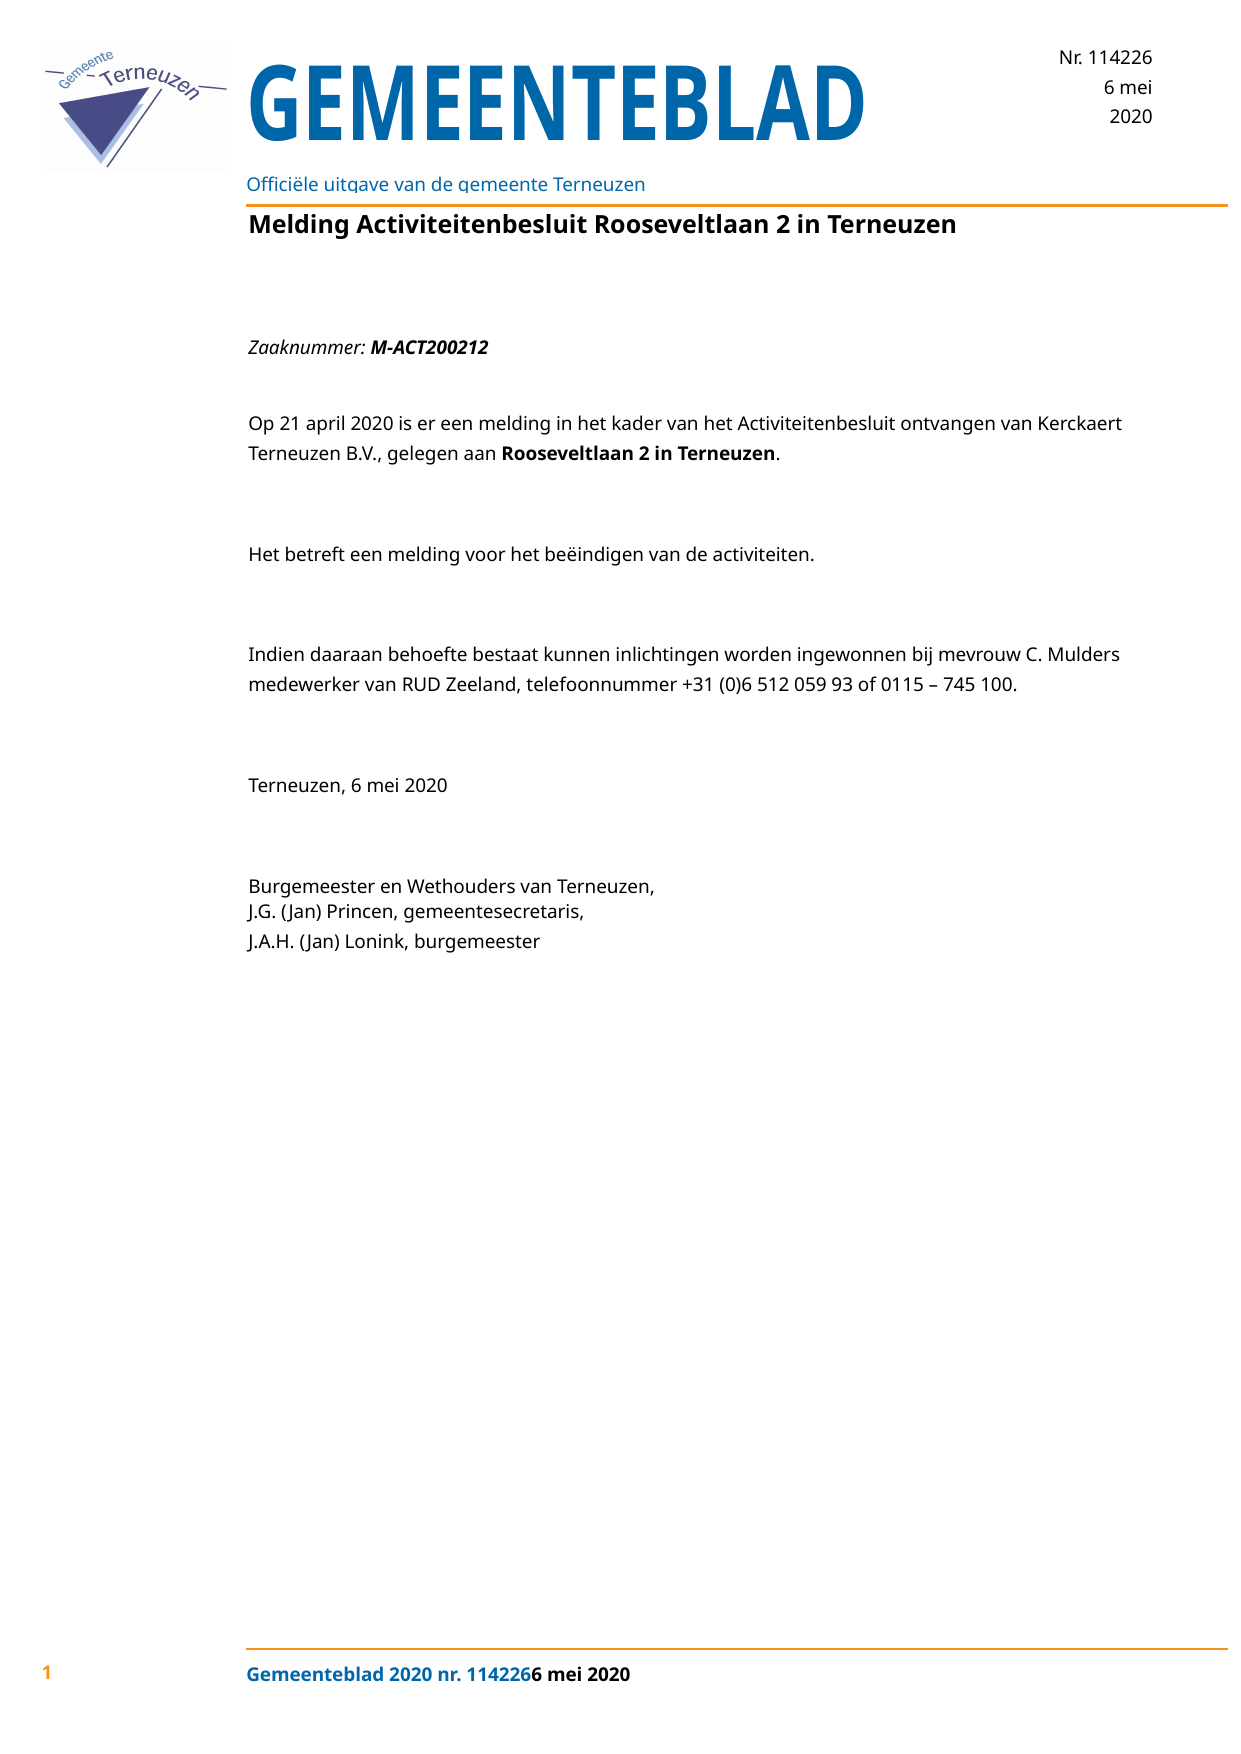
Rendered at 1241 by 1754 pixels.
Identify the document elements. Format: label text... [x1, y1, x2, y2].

text Indien daaraan behoefte bestaat kunnen inlichtingen worden ingewonnen bij mevrouw C. Mulders medewerker van RUD Zeeland, telefoonnummer +31 (0)6 512 059 93 of 0115 – 745 100. [248, 642, 1152, 697]
text Het betreft een melding voor het beëindigen van de activiteiten. [248, 541, 1152, 567]
table_header Burgemeester en Wethouders van Terneuzen, [248, 873, 1152, 899]
table_cell [700, 1013, 1152, 1039]
text Melding Activiteitenbesluit Rooseveltlaan 2 in Terneuzen [248, 207, 1152, 241]
table_cell [700, 899, 1152, 1013]
text Zaaknummer: M-ACT200212 [248, 334, 1152, 360]
text Terneuzen, 6 mei 2020 [248, 772, 1152, 798]
picture [41, 47, 231, 172]
table_cell [248, 1039, 1152, 1065]
table_cell J.G. (Jan) Princen, gemeentesecretaris, J.A.H. (Jan) Lonink, burgemeester [248, 899, 700, 1013]
table_cell [248, 1013, 700, 1039]
table_cell [700, 1065, 1152, 1090]
text Op 21 april 2020 is er een melding in het kader van het Activiteitenbesluit ontvangen van Kerckaert Terneuzen B.V., gelegen aan Rooseveltlaan 2 in Terneuzen. [248, 410, 1152, 466]
table_cell [248, 1065, 700, 1090]
